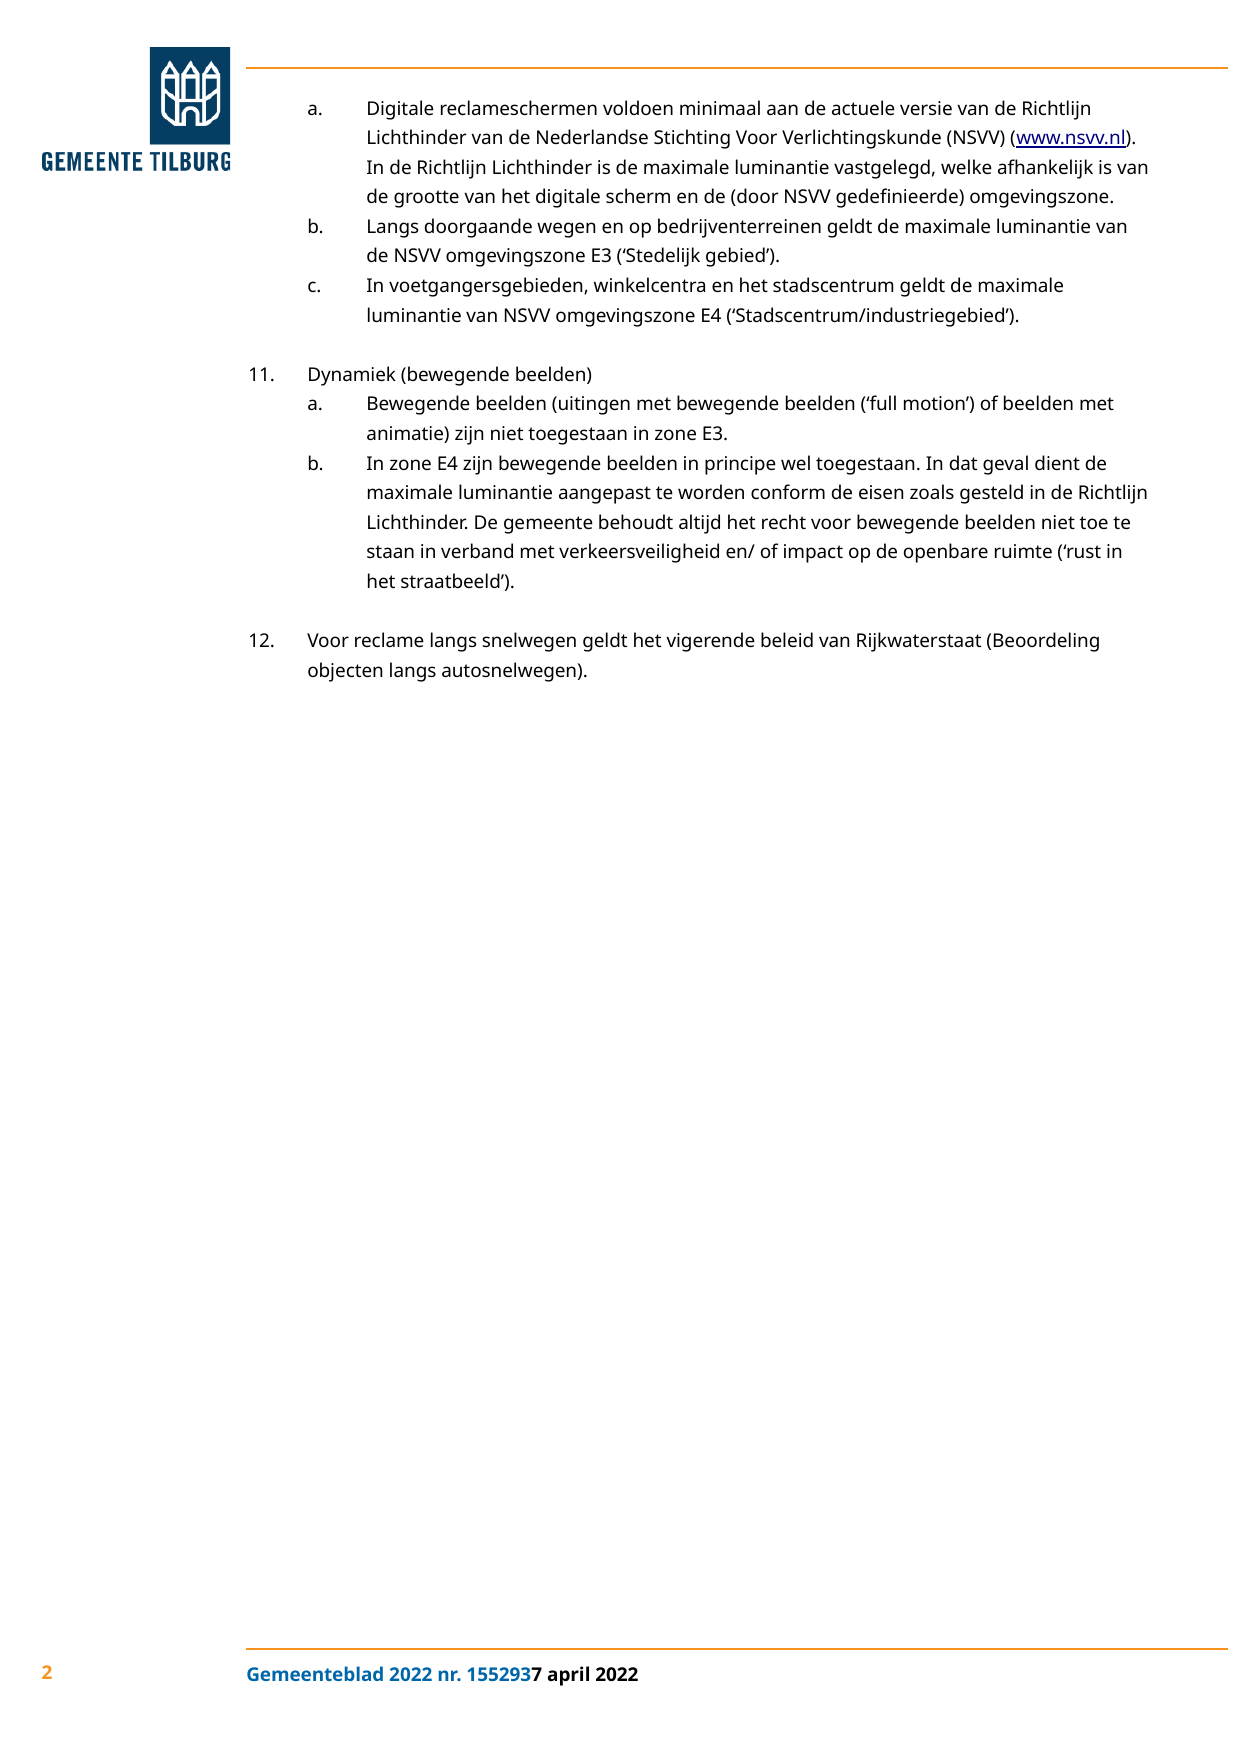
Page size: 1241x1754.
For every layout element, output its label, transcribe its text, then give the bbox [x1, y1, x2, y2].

list Bewegende beelden (uitingen met bewegende beelden (‘full motion’) of beelden met animatie) zijn niet toegestaan in zone E3. [307, 391, 1152, 446]
list Voor reclame langs snelwegen geldt het vigerende beleid van Rijkwaterstaat (Beoordeling objecten langs autosnelwegen). [248, 627, 1152, 683]
list Langs doorgaande wegen en op bedrijventerreinen geldt de maximale luminantie van de NSVV omgevingszone E3 (‘Stedelijk gebied’). [307, 213, 1152, 268]
list In zone E4 zijn bewegende beelden in principe wel toegestaan. In dat geval dient de maximale luminantie aangepast te worden conform de eisen zoals gesteld in de Richtlijn Lichthinder. De gemeente behoudt altijd het recht voor bewegende beelden niet toe te staan in verband met verkeersveiligheid en/ of impact op de openbare ruimte (‘rust in het straatbeeld’). [307, 450, 1152, 594]
list In voetgangersgebieden, winkelcentra en het stadscentrum geldt de maximale luminantie van NSVV omgevingszone E4 (‘Stadscentrum/industriegebied’). [307, 272, 1152, 328]
list Digitale reclameschermen voldoen minimaal aan de actuele versie van de Richtlijn Lichthinder van de Nederlandse Stichting Voor Verlichtingskunde (NSVV) (www.nsvv.nl). In de Richtlijn Lichthinder is de maximale luminantie vastgelegd, welke afhankelijk is van de grootte van het digitale scherm en de (door NSVV gedefinieerde) omgevingszone. [307, 95, 1152, 209]
list Dynamiek (bewegende beelden) [248, 361, 1152, 387]
picture [41, 47, 231, 172]
